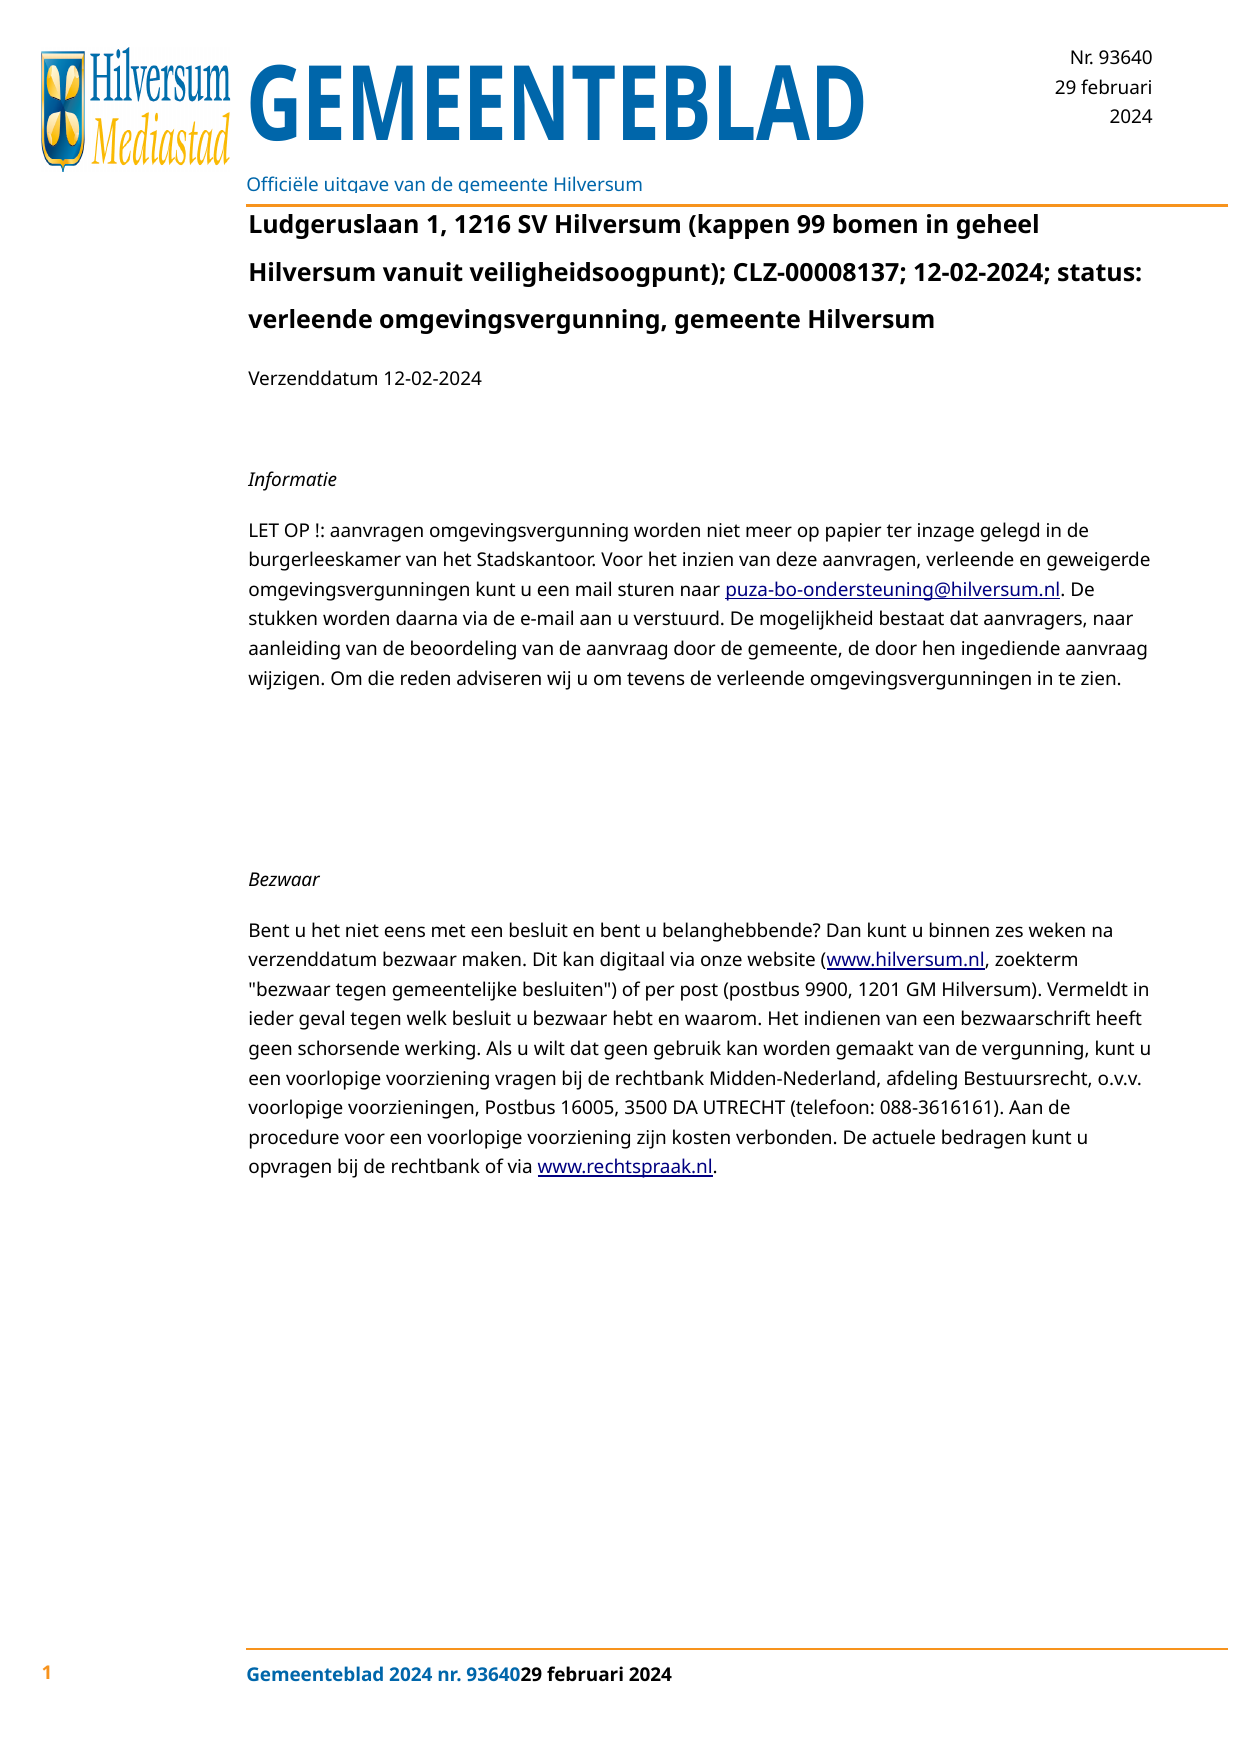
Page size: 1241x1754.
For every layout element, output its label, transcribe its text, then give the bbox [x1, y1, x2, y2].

text Informatie [248, 466, 1152, 492]
text Verzenddatum 12-02-2024 [248, 366, 1152, 391]
text LET OP !: aanvragen omgevingsvergunning worden niet meer op papier ter inzage gelegd in de burgerleeskamer van het Stadskantoor. Voor het inzien van deze aanvragen, verleende en geweigerde omgevingsvergunningen kunt u een mail sturen naar puza-bo-ondersteuning@hilversum.nl. De stukken worden daarna via de e-mail aan u verstuurd. De mogelijkheid bestaat dat aanvragers, naar aanleiding van de beoordeling van de aanvraag door de gemeente, de door hen ingediende aanvraag wijzigen. Om die reden adviseren wij u om tevens de verleende omgevingsvergunningen in te zien. [248, 517, 1152, 690]
text Bezwaar [248, 866, 1152, 892]
text Bent u het niet eens met een besluit en bent u belanghebbende? Dan kunt u binnen zes weken na verzenddatum bezwaar maken. Dit kan digitaal via onze website (www.hilversum.nl, zoekterm "bezwaar tegen gemeentelijke besluiten") of per post (postbus 9900, 1201 GM Hilversum). Vermeldt in ieder geval tegen welk besluit u bezwaar hebt en waarom. Het indienen van een bezwaarschrift heeft geen schorsende werking. Als u wilt dat geen gebruik kan worden gemaakt van de vergunning, kunt u een voorlopige voorziening vragen bij de rechtbank Midden-Nederland, afdeling Bestuursrecht, o.v.v. voorlopige voorzieningen, Postbus 16005, 3500 DA UTRECHT (telefoon: 088-3616161). Aan de procedure voor een voorlopige voorziening zijn kosten verbonden. De actuele bedragen kunt u opvragen bij de rechtbank of via www.rechtspraak.nl. [248, 917, 1152, 1179]
text Ludgeruslaan 1, 1216 SV Hilversum (kappen 99 bomen in geheel Hilversum vanuit veiligheidsoogpunt); CLZ-00008137; 12-02-2024; status: verleende omgevingsvergunning, gemeente Hilversum [248, 207, 1152, 336]
picture [41, 47, 231, 172]
